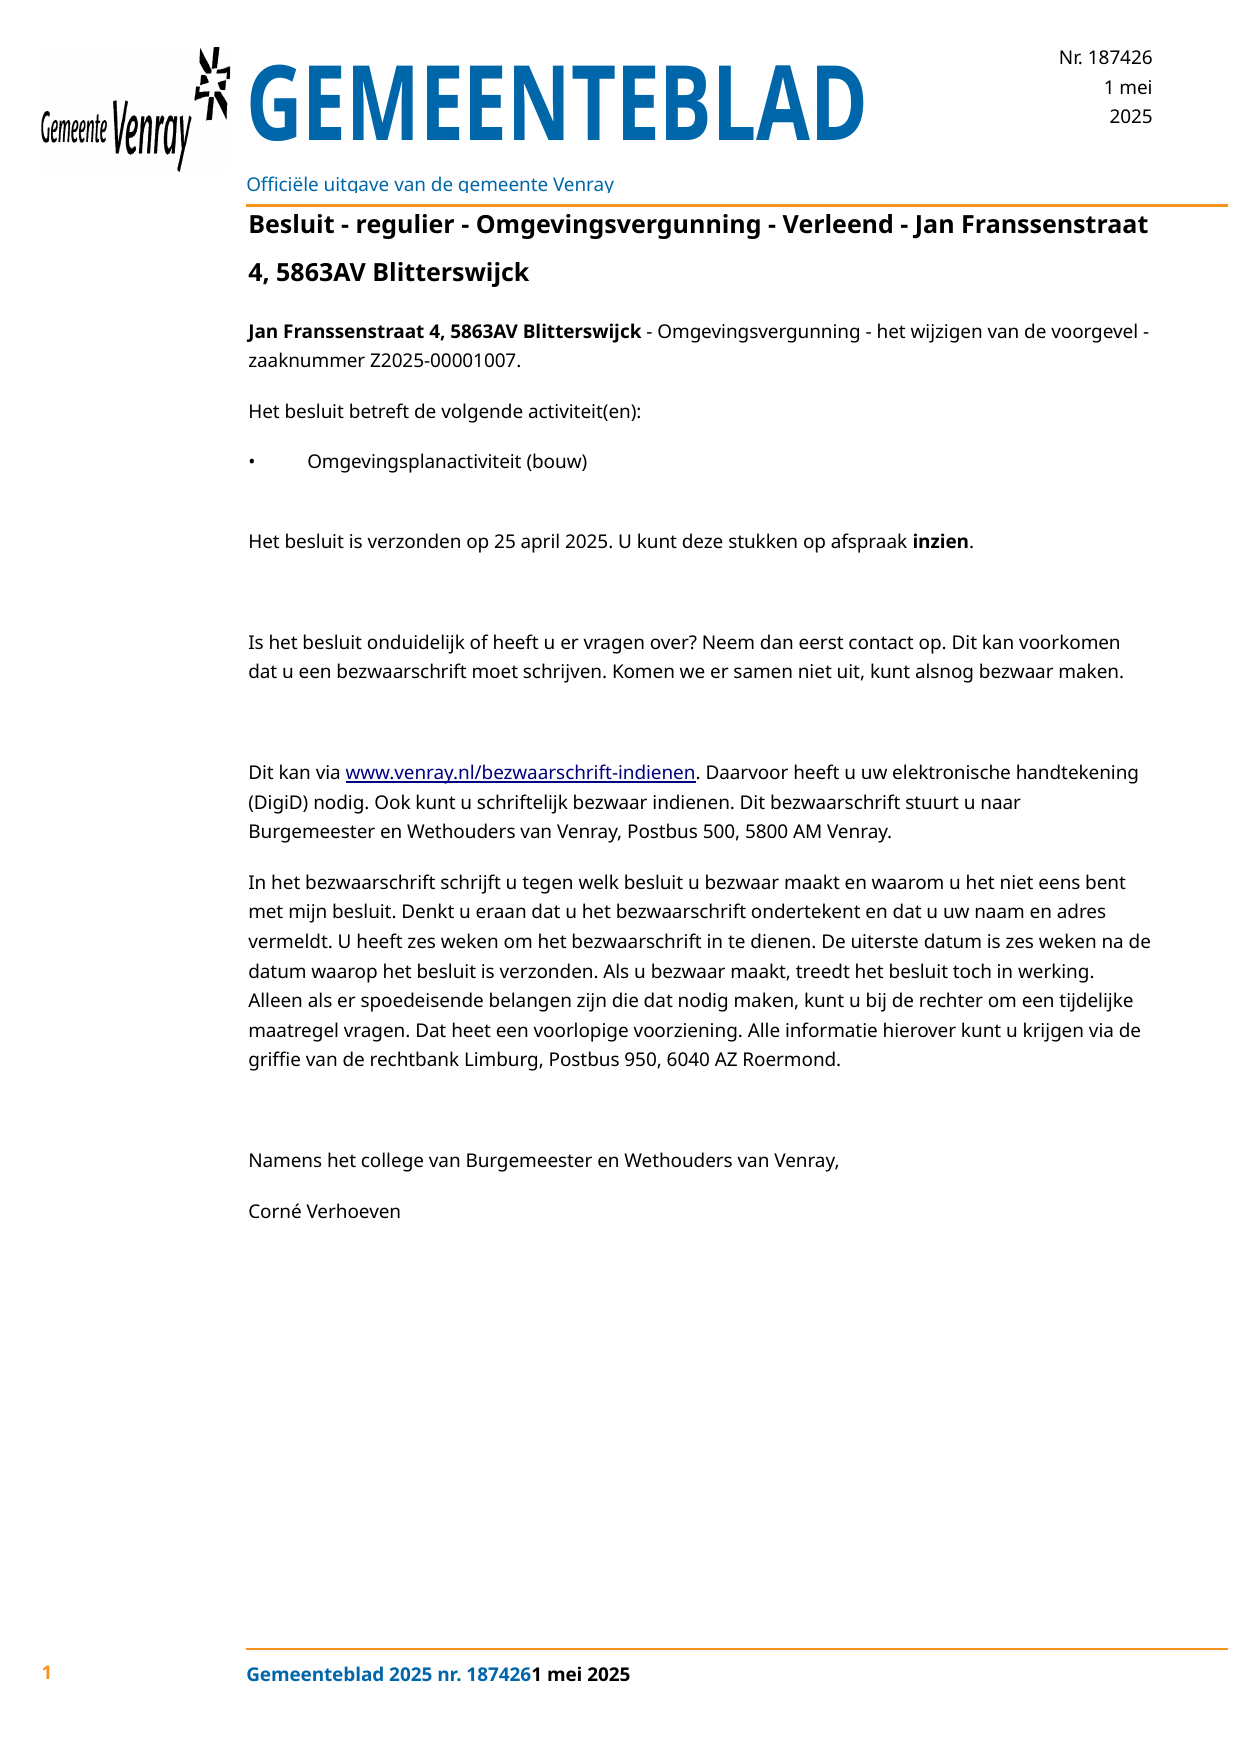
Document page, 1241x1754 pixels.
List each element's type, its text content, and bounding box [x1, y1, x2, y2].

picture [41, 47, 231, 172]
text Namens het college van Burgemeester en Wethouders van Venray, [248, 1147, 1152, 1173]
text Het besluit is verzonden op 25 april 2025. U kunt deze stukken op afspraak inzien. [248, 528, 1152, 554]
text Dit kan via www.venray.nl/bezwaarschrift-indienen. Daarvoor heeft u uw elektronische handtekening (DigiD) nodig. Ook kunt u schriftelijk bezwaar indienen. Dit bezwaarschrift stuurt u naar Burgemeester en Wethouders van Venray, Postbus 500, 5800 AM Venray. [248, 759, 1152, 844]
text Besluit - regulier - Omgevingsvergunning - Verleend - Jan Franssenstraat 4, 5863AV Blitterswijck [248, 207, 1152, 288]
text Het besluit betreft de volgende activiteit(en): [248, 398, 1152, 424]
text Jan Franssenstraat 4, 5863AV Blitterswijck - Omgevingsvergunning - het wijzigen van de voorgevel - zaaknummer Z2025-00001007. [248, 318, 1152, 373]
text In het bezwaarschrift schrijft u tegen welk besluit u bezwaar maakt en waarom u het niet eens bent met mijn besluit. Denkt u eraan dat u het bezwaarschrift ondertekent en dat u uw naam en adres vermeldt. U heeft zes weken om het bezwaarschrift in te dienen. De uiterste datum is zes weken na de datum waarop het besluit is verzonden. Als u bezwaar maakt, treedt het besluit toch in werking. Alleen als er spoedeisende belangen zijn die dat nodig maken, kunt u bij de rechter om een tijdelijke maatregel vragen. Dat heet een voorlopige voorziening. Alle informatie hierover kunt u krijgen via de griffie van de rechtbank Limburg, Postbus 950, 6040 AZ Roermond. [248, 869, 1152, 1072]
text Is het besluit onduidelijk of heeft u er vragen over? Neem dan eerst contact op. Dit kan voorkomen dat u een bezwaarschrift moet schrijven. Komen we er samen niet uit, kunt alsnog bezwaar maken. [248, 629, 1152, 684]
list Omgevingsplanactiviteit (bouw) [248, 448, 1152, 474]
text Corné Verhoeven [248, 1198, 1152, 1224]
